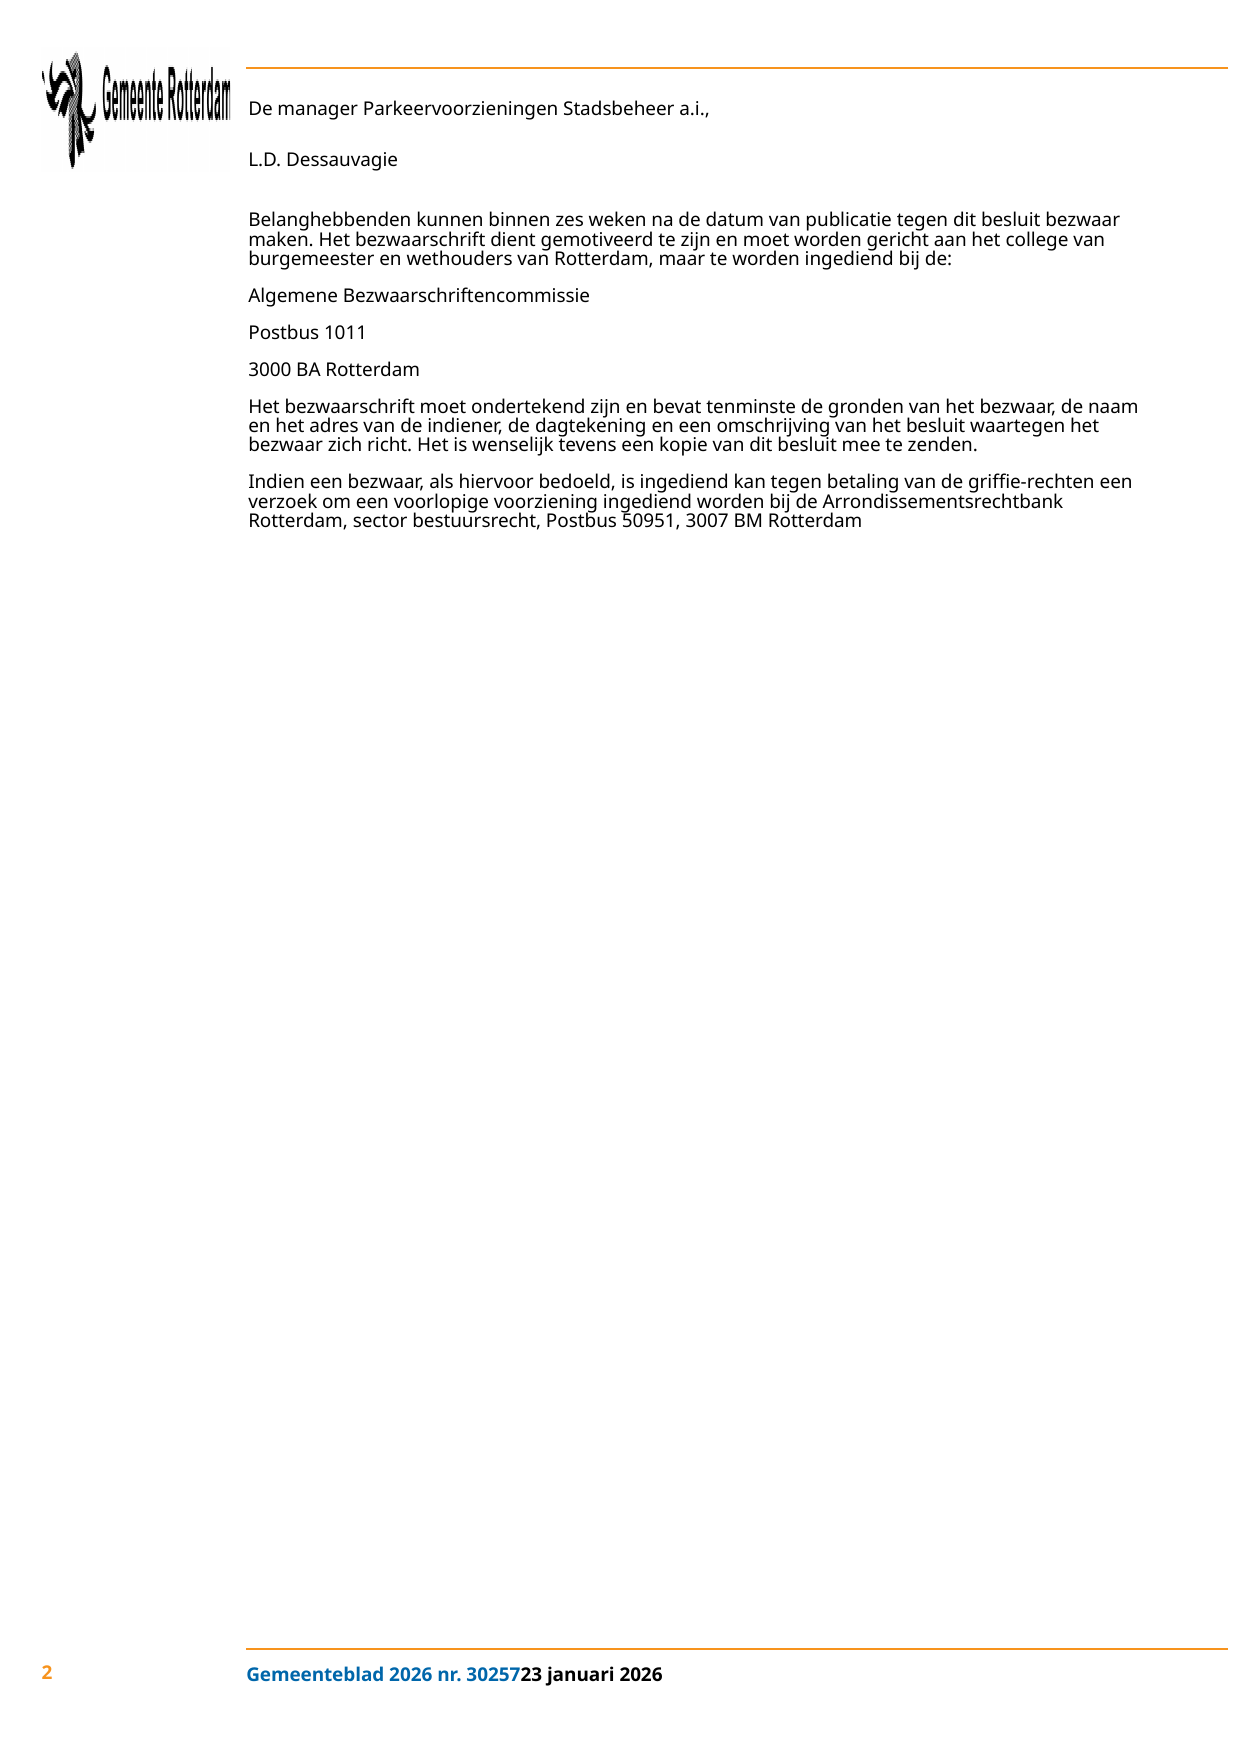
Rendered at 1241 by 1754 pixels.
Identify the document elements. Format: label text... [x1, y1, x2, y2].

text Belanghebbenden kunnen binnen zes weken na de datum van publicatie tegen dit besluit bezwaar maken. Het bezwaarschrift dient gemotiveerd te zijn en moet worden gericht aan het college van burgemeester en wethouders van Rotterdam, maar te worden ingediend bij de: [248, 211, 1152, 269]
text De manager Parkeervoorzieningen Stadsbeheer a.i., [248, 95, 1152, 121]
text Het bezwaarschrift moet ondertekend zijn en bevat tenminste de gronden van het bezwaar, de naam en het adres van de indiener, de dagtekening en een omschrijving van het besluit waartegen het bezwaar zich richt. Het is wenselijk tevens een kopie van dit besluit mee te zenden. [248, 398, 1152, 456]
text Algemene Bezwaarschriftencommissie [248, 287, 1152, 306]
text Indien een bezwaar, als hiervoor bedoeld, is ingediend kan tegen betaling van de griffie-rechten een verzoek om een voorlopige voorziening ingediend worden bij de Arrondissementsrechtbank Rotterdam, sector bestuursrecht, Postbus 50951, 3007 BM Rotterdam [248, 473, 1152, 531]
text Postbus 1011 [248, 324, 1152, 343]
text 3000 BA Rotterdam [248, 361, 1152, 380]
text L.D. Dessauvagie [248, 146, 1152, 172]
picture [41, 47, 231, 172]
